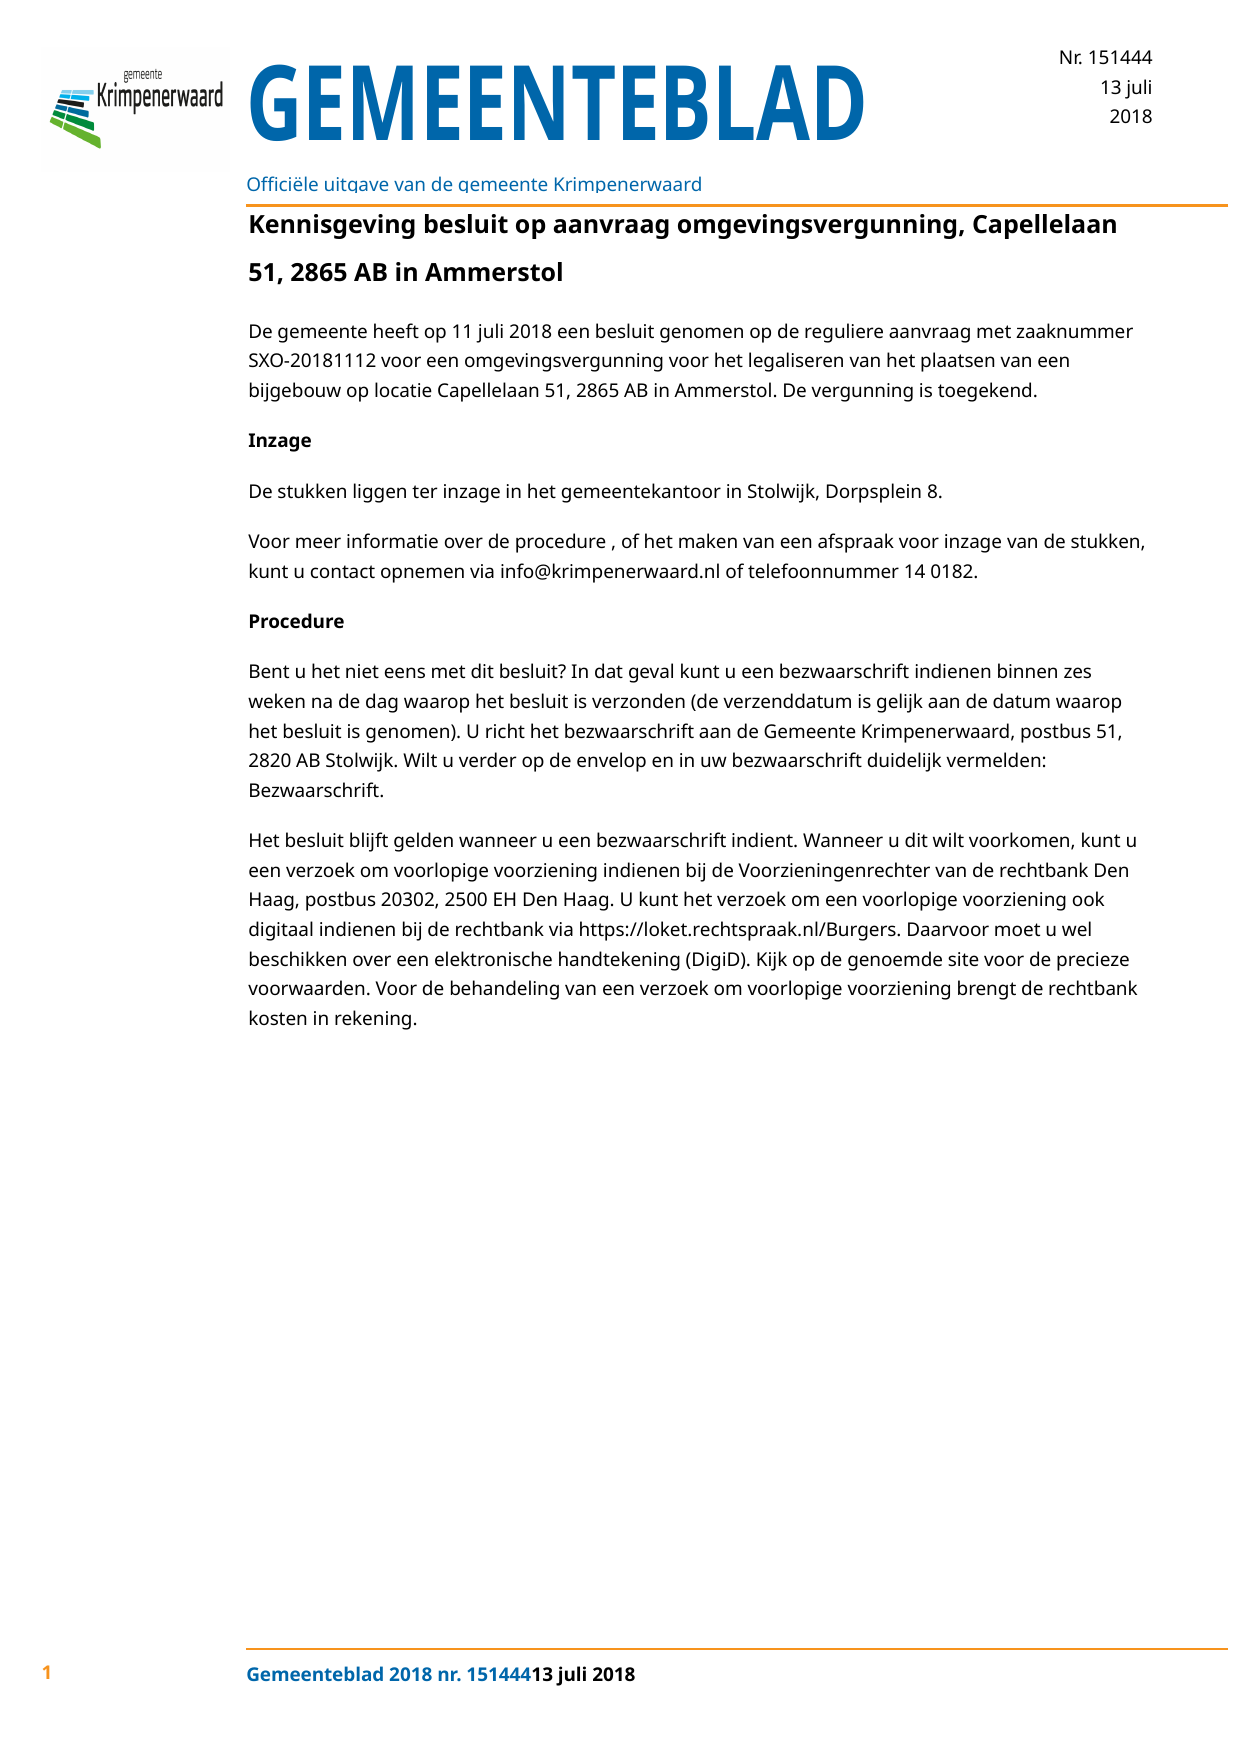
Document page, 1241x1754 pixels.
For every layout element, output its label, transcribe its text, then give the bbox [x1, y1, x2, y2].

text Kennisgeving besluit op aanvraag omgevingsvergunning, Capellelaan 51, 2865 AB in Ammerstol [248, 207, 1152, 288]
text Voor meer informatie over de procedure , of het maken van een afspraak voor inzage van de stukken, kunt u contact opnemen via info@krimpenerwaard.nl of telefoonnummer 14 0182. [248, 528, 1152, 584]
text Bent u het niet eens met dit besluit? In dat geval kunt u een bezwaarschrift indienen binnen zes weken na de dag waarop het besluit is verzonden (de verzenddatum is gelijk aan de datum waarop het besluit is genomen). U richt het bezwaarschrift aan de Gemeente Krimpenerwaard, postbus 51, 2820 AB Stolwijk. Wilt u verder op de envelop en in uw bezwaarschrift duidelijk vermelden: Bezwaarschrift. [248, 659, 1152, 803]
text Het besluit blijft gelden wanneer u een bezwaarschrift indient. Wanneer u dit wilt voorkomen, kunt u een verzoek om voorlopige voorziening indienen bij de Voorzieningenrechter van de rechtbank Den Haag, postbus 20302, 2500 EH Den Haag. U kunt het verzoek om een voorlopige voorziening ook digitaal indienen bij de rechtbank via https://loket.rechtspraak.nl/Burgers. Daarvoor moet u wel beschikken over een elektronische handtekening (DigiD). Kijk op de genoemde site voor de precieze voorwaarden. Voor de behandeling van een verzoek om voorlopige voorziening brengt de rechtbank kosten in rekening. [248, 827, 1152, 1031]
text Inzage [248, 427, 1152, 453]
text De stukken liggen ter inzage in het gemeentekantoor in Stolwijk, Dorpsplein 8. [248, 478, 1152, 504]
picture [41, 47, 231, 172]
text De gemeente heeft op 11 juli 2018 een besluit genomen op de reguliere aanvraag met zaaknummer SXO-20181112 voor een omgevingsvergunning voor het legaliseren van het plaatsen van een bijgebouw op locatie Capellelaan 51, 2865 AB in Ammerstol. De vergunning is toegekend. [248, 318, 1152, 403]
text Procedure [248, 608, 1152, 634]
